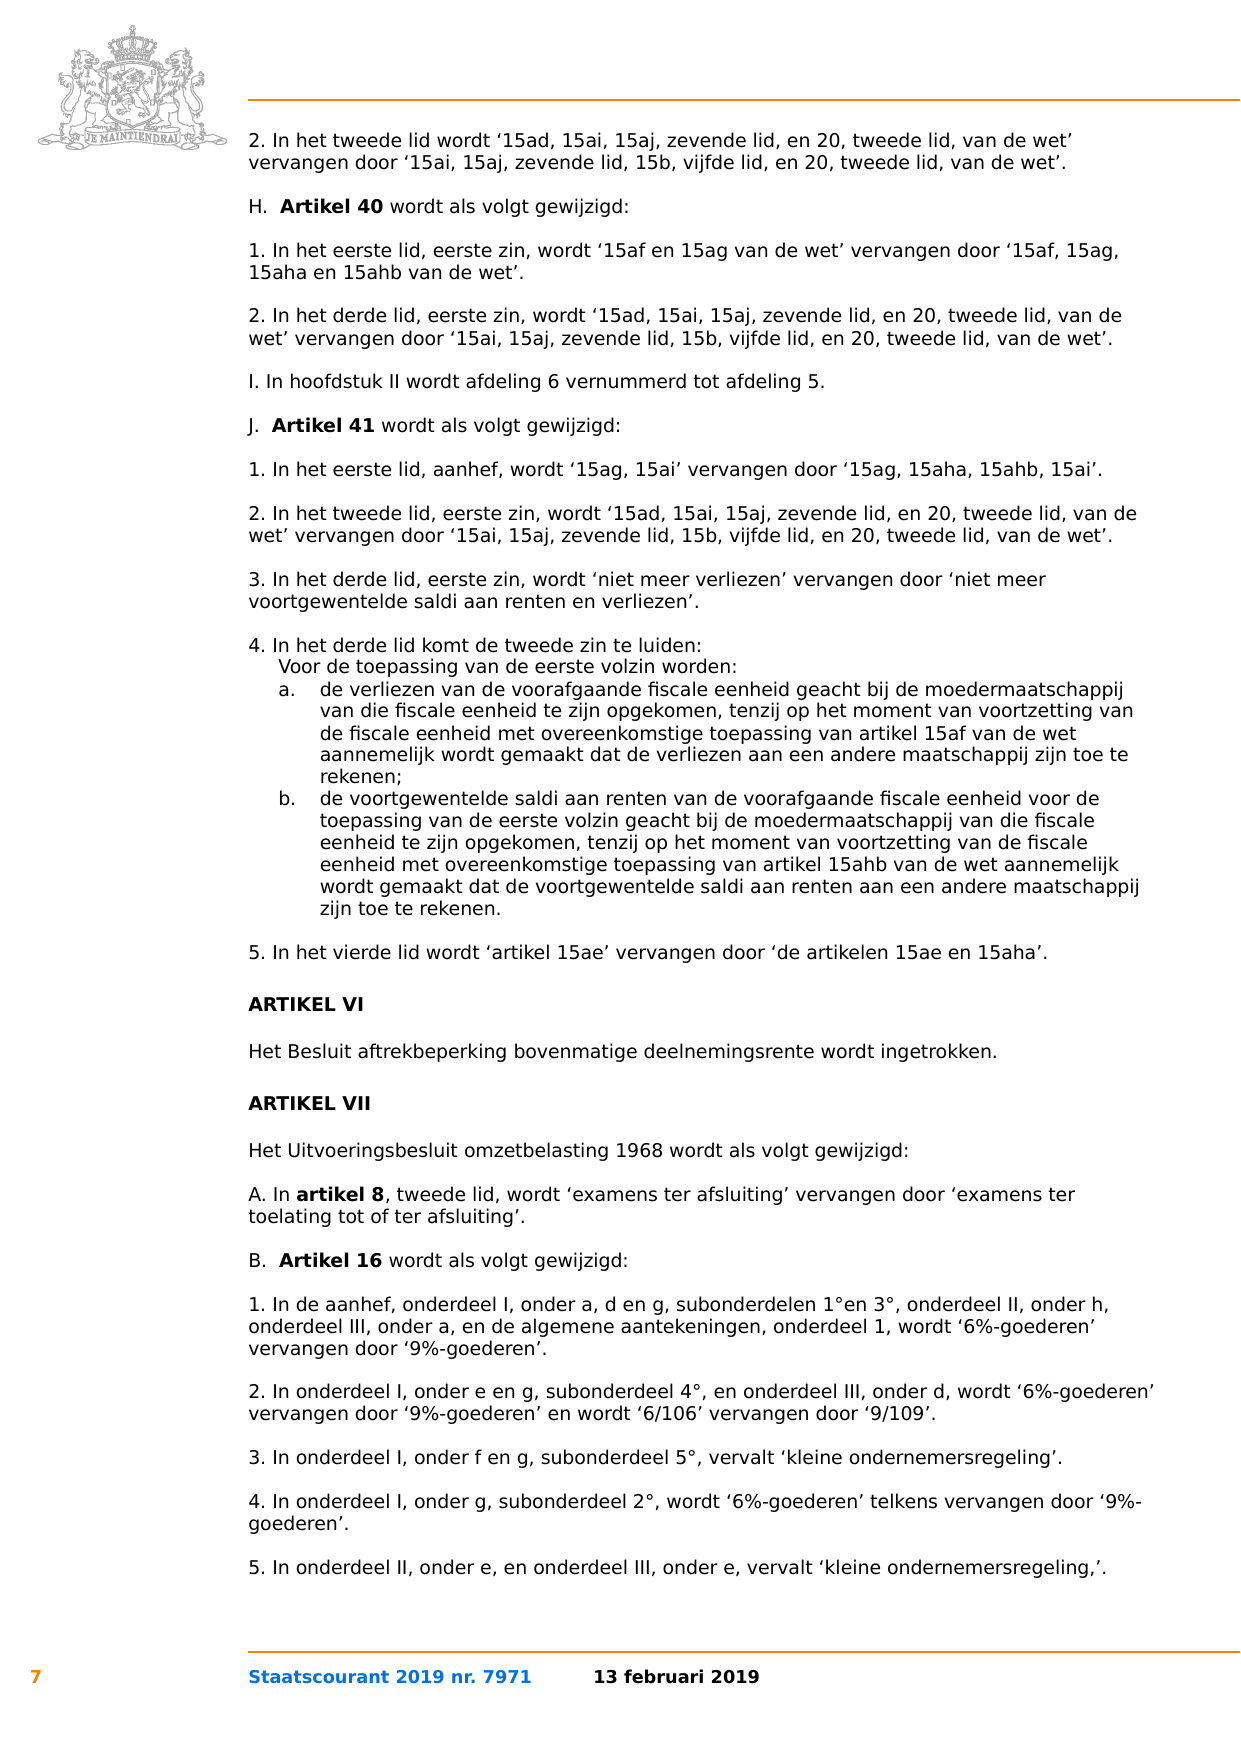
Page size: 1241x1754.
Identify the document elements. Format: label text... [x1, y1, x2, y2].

text 4. In onderdeel I, onder g, subonderdeel 2°, wordt ‘6%-goederen’ telkens vervangen door ‘9%-goederen’. [248, 1491, 1163, 1535]
text a. de verliezen van de voorafgaande fiscale eenheid geacht bij de moedermaatschappij van die fiscale eenheid te zijn opgekomen, tenzij op het moment van voortzetting van de fiscale eenheid met overeenkomstige toepassing van artikel 15af van de wet aannemelijk wordt gemaakt dat de verliezen aan een andere maatschappij zijn toe te rekenen; [278, 678, 1163, 788]
text J. Artikel 41 wordt als volgt gewijzigd: [248, 415, 1163, 437]
text 1. In de aanhef, onderdeel I, onder a, d en g, subonderdelen 1°en 3°, onderdeel II, onder h, onderdeel III, onder a, en de algemene aantekeningen, onderdeel 1, wordt ‘6%-goederen’ vervangen door ‘9%-goederen’. [248, 1293, 1163, 1359]
picture [38, 25, 227, 150]
subtitle ARTIKEL VI [248, 994, 1163, 1016]
subtitle ARTIKEL VII [248, 1093, 1163, 1115]
text 3. In het derde lid, eerste zin, wordt ‘niet meer verliezen’ vervangen door ‘niet meer voortgewentelde saldi aan renten en verliezen’. [248, 569, 1163, 613]
text 1. In het eerste lid, eerste zin, wordt ‘15af en 15ag van de wet’ vervangen door ‘15af, 15ag, 15aha en 15ahb van de wet’. [248, 239, 1163, 283]
text 2. In onderdeel I, onder e en g, subonderdeel 4°, en onderdeel III, onder d, wordt ‘6%-goederen’ vervangen door ‘9%-goederen’ en wordt ‘6/106’ vervangen door ‘9/109’. [248, 1381, 1163, 1425]
text I. In hoofdstuk II wordt afdeling 6 vernummerd tot afdeling 5. [248, 371, 1163, 393]
text B. Artikel 16 wordt als volgt gewijzigd: [248, 1250, 1163, 1272]
text 2. In het tweede lid, eerste zin, wordt ‘15ad, 15ai, 15aj, zevende lid, en 20, tweede lid, van de wet’ vervangen door ‘15ai, 15aj, zevende lid, 15b, vijfde lid, en 20, tweede lid, van de wet’. [248, 503, 1163, 547]
text A. In artikel 8, tweede lid, wordt ‘examens ter afsluiting’ vervangen door ‘examens ter toelating tot of ter afsluiting’. [248, 1184, 1163, 1228]
text Het Uitvoeringsbesluit omzetbelasting 1968 wordt als volgt gewijzigd: [248, 1140, 1163, 1162]
text 1. In het eerste lid, aanhef, wordt ‘15ag, 15ai’ vervangen door ‘15ag, 15aha, 15ahb, 15ai’. [248, 459, 1163, 481]
text 5. In onderdeel II, onder e, en onderdeel III, onder e, vervalt ‘kleine ondernemersregeling,’. [248, 1557, 1163, 1579]
text Voor de toepassing van de eerste volzin worden: [278, 656, 1163, 678]
text 4. In het derde lid komt de tweede zin te luiden: [248, 634, 1163, 656]
text H. Artikel 40 wordt als volgt gewijzigd: [248, 196, 1163, 218]
text Het Besluit aftrekbeperking bovenmatige deelnemingsrente wordt ingetrokken. [248, 1041, 1163, 1063]
text 5. In het vierde lid wordt ‘artikel 15ae’ vervangen door ‘de artikelen 15ae en 15aha’. [248, 942, 1163, 964]
text 2. In het tweede lid wordt ‘15ad, 15ai, 15aj, zevende lid, en 20, tweede lid, van de wet’ vervangen door ‘15ai, 15aj, zevende lid, 15b, vijfde lid, en 20, tweede lid, van de wet’. [248, 130, 1163, 174]
text 2. In het derde lid, eerste zin, wordt ‘15ad, 15ai, 15aj, zevende lid, en 20, tweede lid, van de wet’ vervangen door ‘15ai, 15aj, zevende lid, 15b, vijfde lid, en 20, tweede lid, van de wet’. [248, 305, 1163, 349]
text 3. In onderdeel I, onder f en g, subonderdeel 5°, vervalt ‘kleine ondernemersregeling’. [248, 1447, 1163, 1469]
text b. de voortgewentelde saldi aan renten van de voorafgaande fiscale eenheid voor de toepassing van de eerste volzin geacht bij de moedermaatschappij van die fiscale eenheid te zijn opgekomen, tenzij op het moment van voortzetting van de fiscale eenheid met overeenkomstige toepassing van artikel 15ahb van de wet aannemelijk wordt gemaakt dat de voortgewentelde saldi aan renten aan een andere maatschappij zijn toe te rekenen. [278, 788, 1163, 920]
